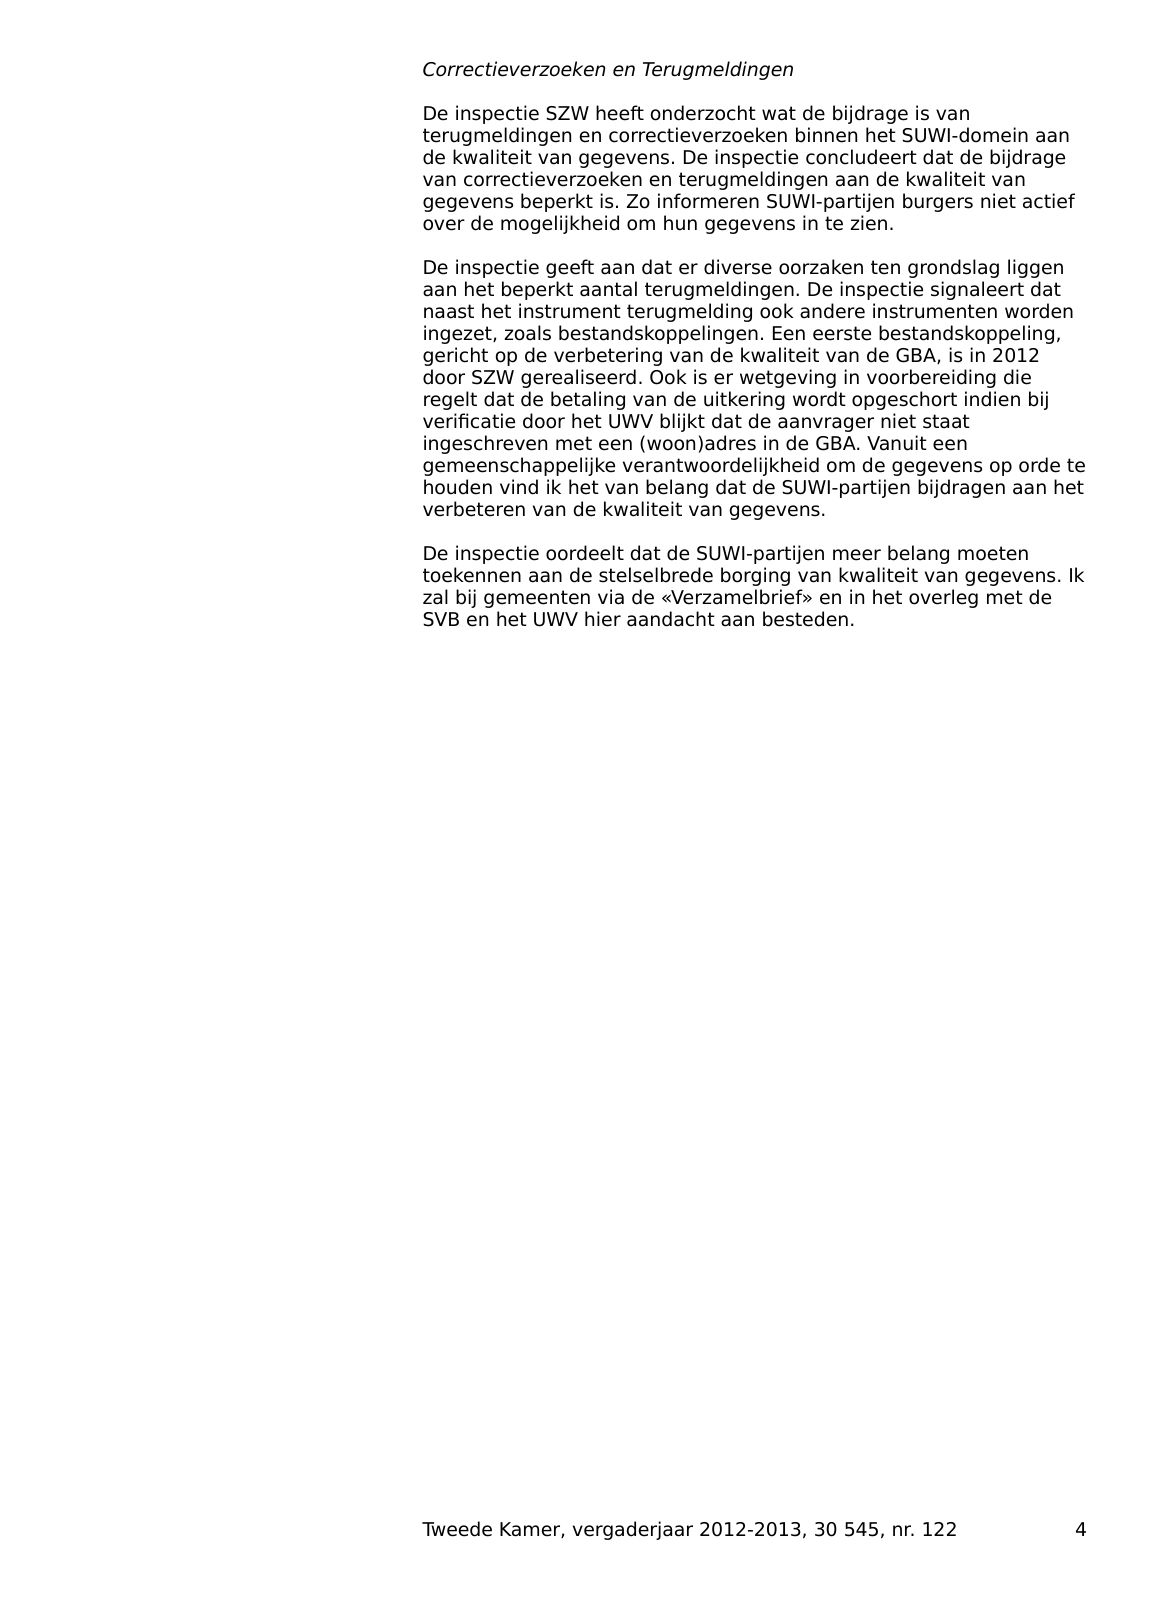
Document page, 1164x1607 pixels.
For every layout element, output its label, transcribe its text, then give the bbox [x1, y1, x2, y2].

subtitle Correctieverzoeken en Terugmeldingen [422, 59, 1087, 81]
text De inspectie geeft aan dat er diverse oorzaken ten grondslag liggen aan het beperkt aantal terugmeldingen. De inspectie signaleert dat naast het instrument terugmelding ook andere instrumenten worden ingezet, zoals bestandskoppelingen. Een eerste bestandskoppeling, gericht op de verbetering van de kwaliteit van de GBA, is in 2012 door SZW gerealiseerd. Ook is er wetgeving in voorbereiding die regelt dat de betaling van de uitkering wordt opgeschort indien bij verificatie door het UWV blijkt dat de aanvrager niet staat ingeschreven met een (woon)adres in de GBA. Vanuit een gemeenschappelijke verantwoordelijkheid om de gegevens op orde te houden vind ik het van belang dat de SUWI-partijen bijdragen aan het verbeteren van de kwaliteit van gegevens. [422, 257, 1087, 521]
text De inspectie oordeelt dat de SUWI-partijen meer belang moeten toekennen aan de stelselbrede borging van kwaliteit van gegevens. Ik zal bij gemeenten via de «Verzamelbrief» en in het overleg met de SVB en het UWV hier aandacht aan besteden. [422, 543, 1087, 631]
text De inspectie SZW heeft onderzocht wat de bijdrage is van terugmeldingen en correctieverzoeken binnen het SUWI-domein aan de kwaliteit van gegevens. De inspectie concludeert dat de bijdrage van correctieverzoeken en terugmeldingen aan de kwaliteit van gegevens beperkt is. Zo informeren SUWI-partijen burgers niet actief over de mogelijkheid om hun gegevens in te zien. [422, 103, 1087, 235]
